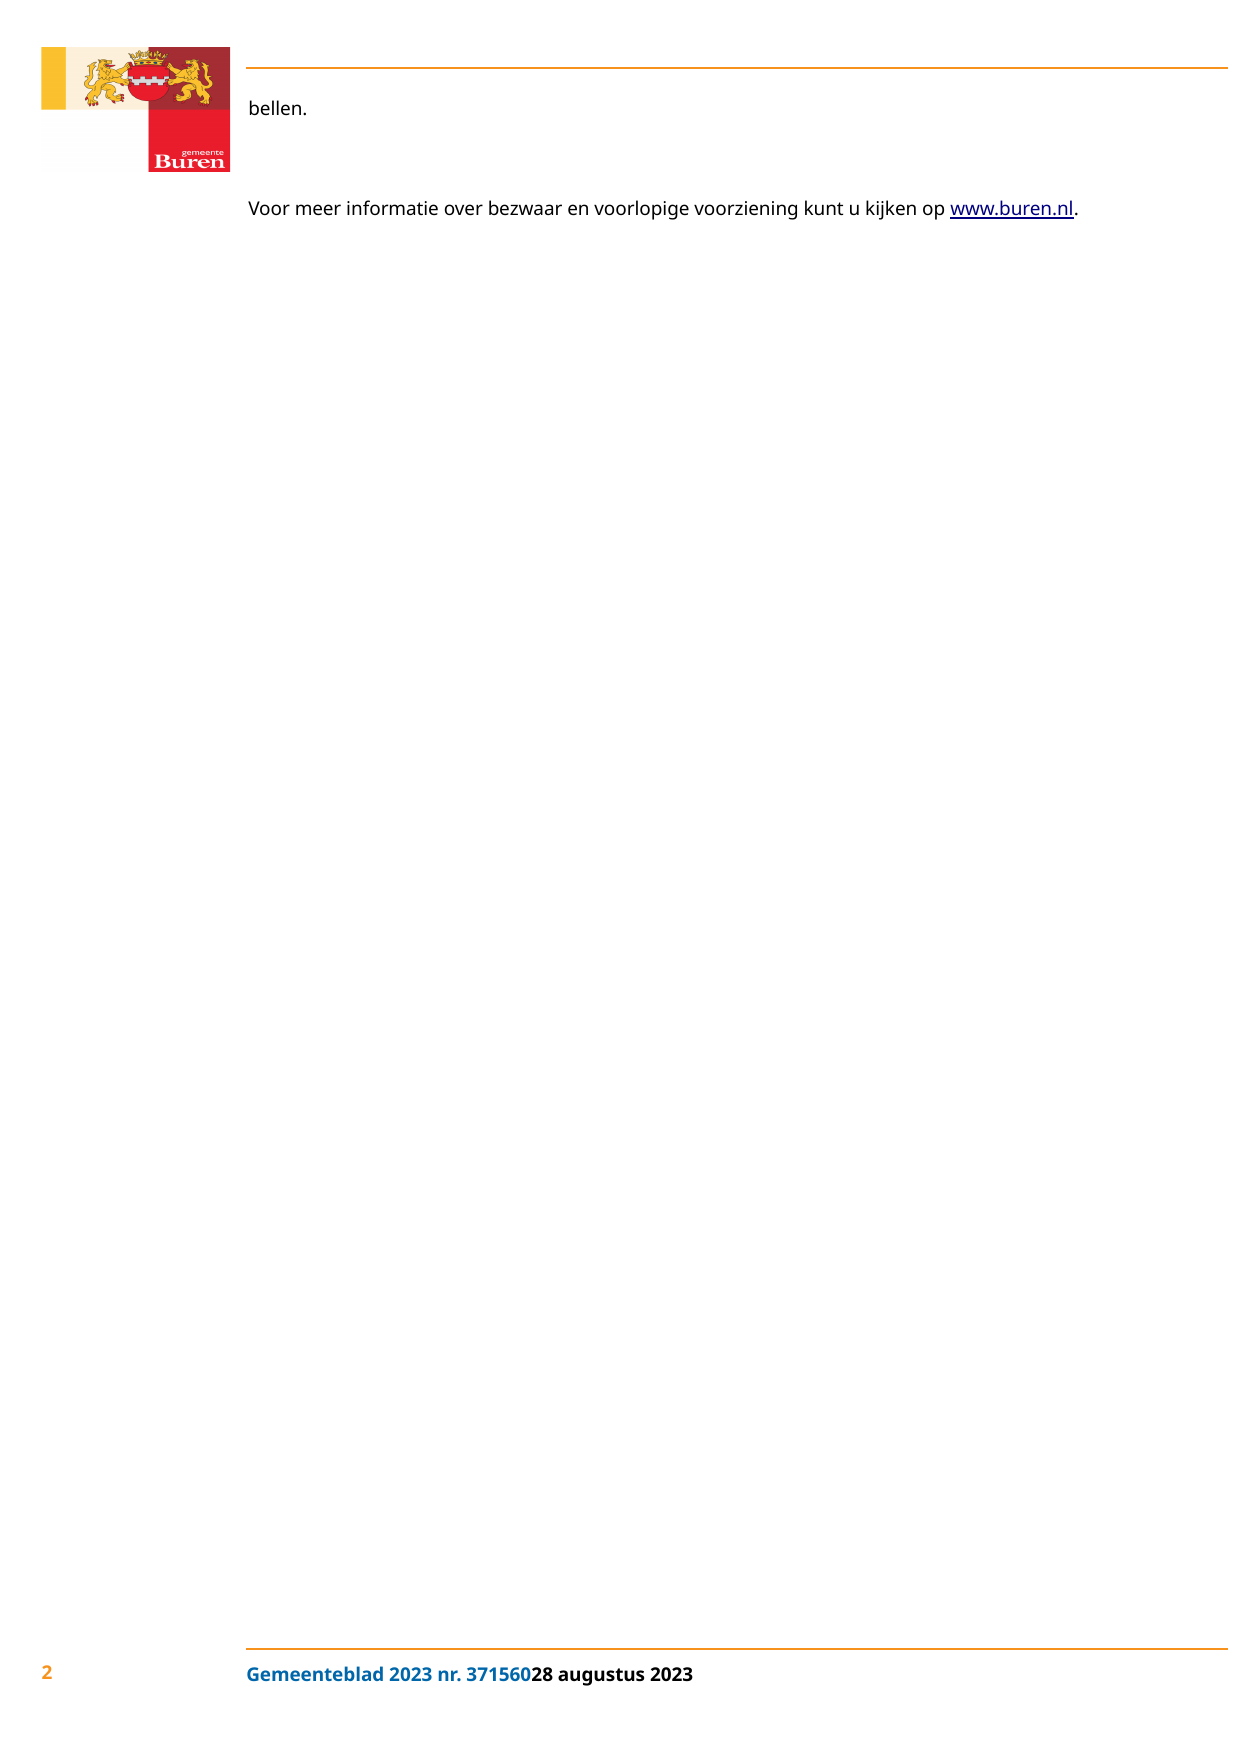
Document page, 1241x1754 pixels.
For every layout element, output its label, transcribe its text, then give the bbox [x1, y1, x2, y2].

text Voor meer informatie over bezwaar en voorlopige voorziening kunt u kijken op www.buren.nl. [248, 196, 1152, 221]
text bellen. [248, 95, 1152, 121]
picture [41, 47, 231, 172]
